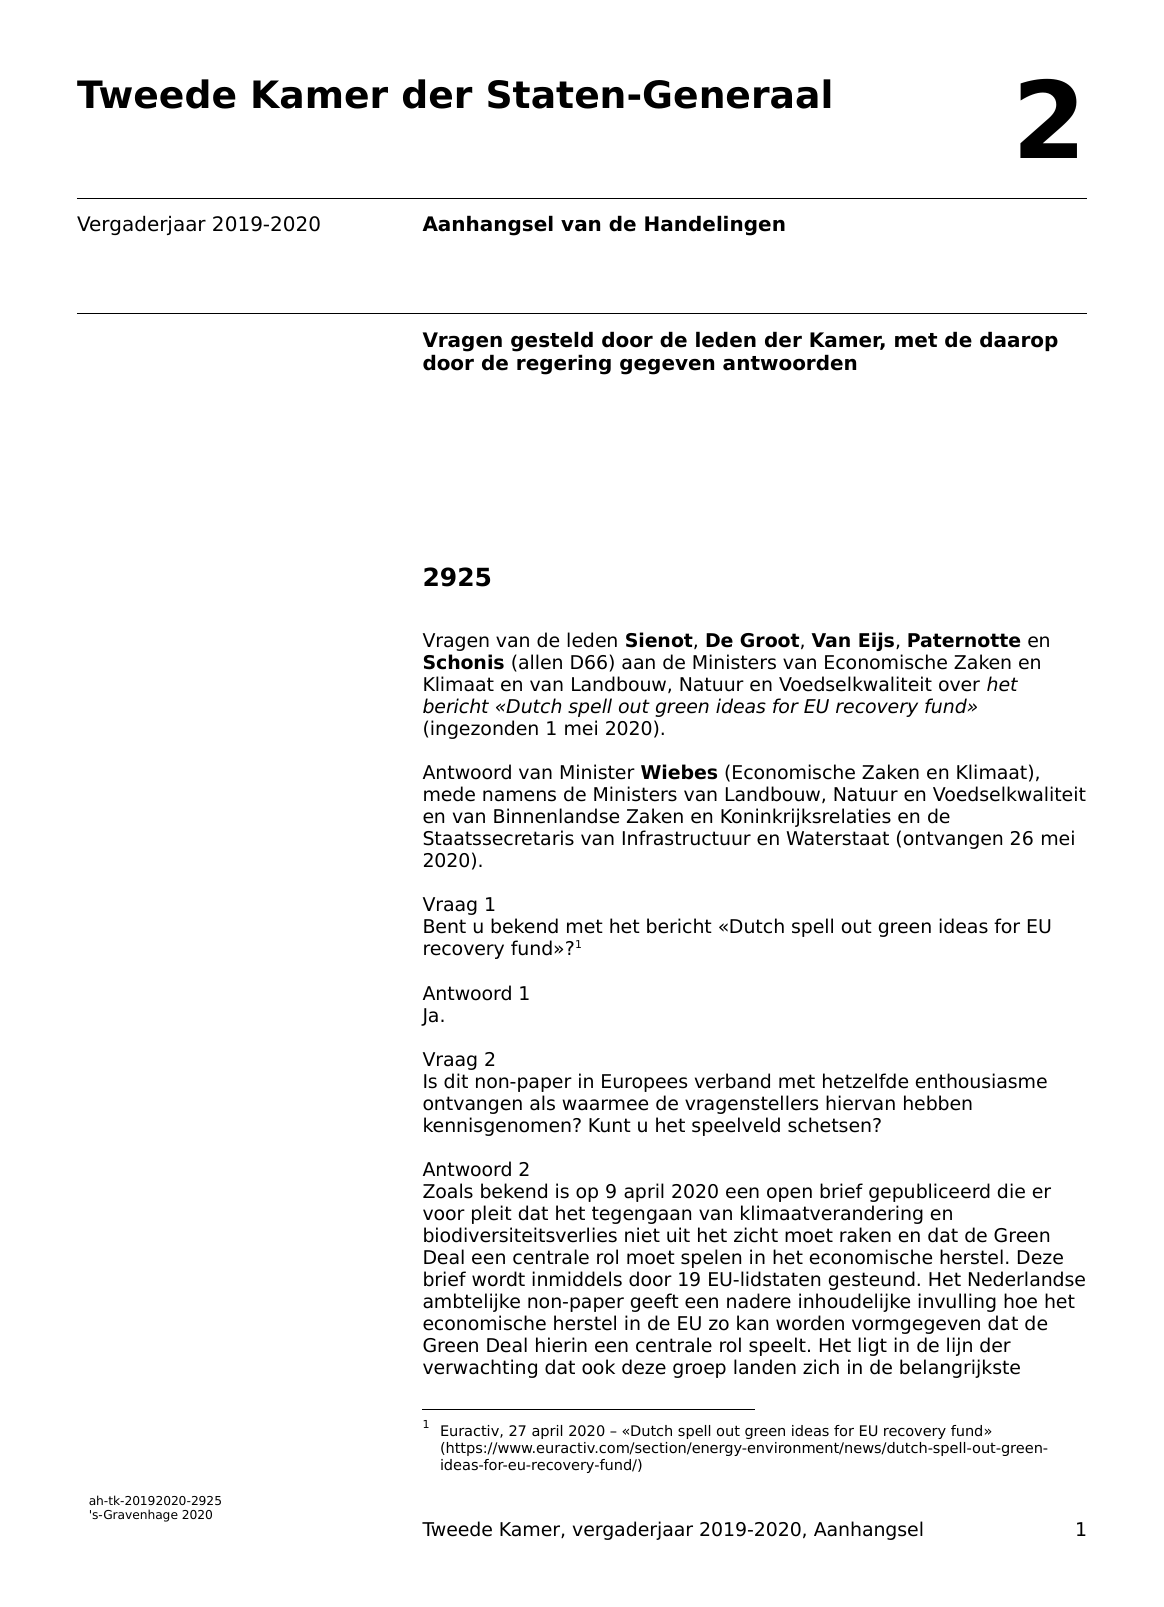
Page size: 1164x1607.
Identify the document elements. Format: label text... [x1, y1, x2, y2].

text Bent u bekend met het bericht «Dutch spell out green ideas for EU recovery fund»? [422, 916, 1087, 960]
text Euractiv, 27 april 2020 – «Dutch spell out green ideas for EU recovery fund» (https://www.euractiv.com/section/energy-environment/news/dutch-spell-out-green-ideas-for-eu-recovery-fund/) [422, 1418, 1087, 1474]
table_header Tweede Kamer der Staten-Generaal [77, 59, 886, 198]
text 's-Gravenhage 2020 [88, 1508, 323, 1522]
table_header 2 [886, 59, 1087, 198]
text 2925 [422, 563, 1087, 592]
table_cell Aanhangsel van de Handelingen [422, 199, 1087, 313]
table_cell [77, 314, 422, 375]
text Ja. [422, 1004, 1087, 1026]
text Vraag 1 [422, 894, 1087, 916]
text Vraag 2 [422, 1049, 1087, 1071]
table_cell Vragen gesteld door de leden der Kamer, met de daarop door de regering gegeven antwoorden [422, 314, 1087, 375]
text ah-tk-20192020-2925 [88, 1494, 323, 1508]
text Vragen van de leden Sienot, De Groot, Van Eijs, Paternotte en Schonis (allen D66) aan de Ministers van Economische Zaken en Klimaat en van Landbouw, Natuur en Voedselkwaliteit over het bericht «Dutch spell out green ideas for EU recovery fund» (ingezonden 1 mei 2020). [422, 630, 1087, 740]
table_cell Vergaderjaar 2019-2020 [77, 199, 422, 313]
text Antwoord 1 [422, 982, 1087, 1004]
text Is dit non-paper in Europees verband met hetzelfde enthousiasme ontvangen als waarmee de vragenstellers hiervan hebben kennisgenomen? Kunt u het speelveld schetsen? [422, 1071, 1087, 1137]
text Zoals bekend is op 9 april 2020 een open brief gepubliceerd die er voor pleit dat het tegengaan van klimaatverandering en biodiversiteitsverlies niet uit het zicht moet raken en dat de Green Deal een centrale rol moet spelen in het economische herstel. Deze brief wordt inmiddels door 19 EU-lidstaten gesteund. Het Nederlandse ambtelijke non-paper geeft een nadere inhoudelijke invulling hoe het economische herstel in de EU zo kan worden vormgegeven dat de Green Deal hierin een centrale rol speelt. Het ligt in de lijn der verwachting dat ook deze groep landen zich in de belangrijkste [422, 1181, 1087, 1378]
text Antwoord 2 [422, 1159, 1087, 1181]
text Antwoord van Minister Wiebes (Economische Zaken en Klimaat), mede namens de Ministers van Landbouw, Natuur en Voedselkwaliteit en van Binnenlandse Zaken en Koninkrijksrelaties en de Staatssecretaris van Infrastructuur en Waterstaat (ontvangen 26 mei 2020). [422, 762, 1087, 872]
